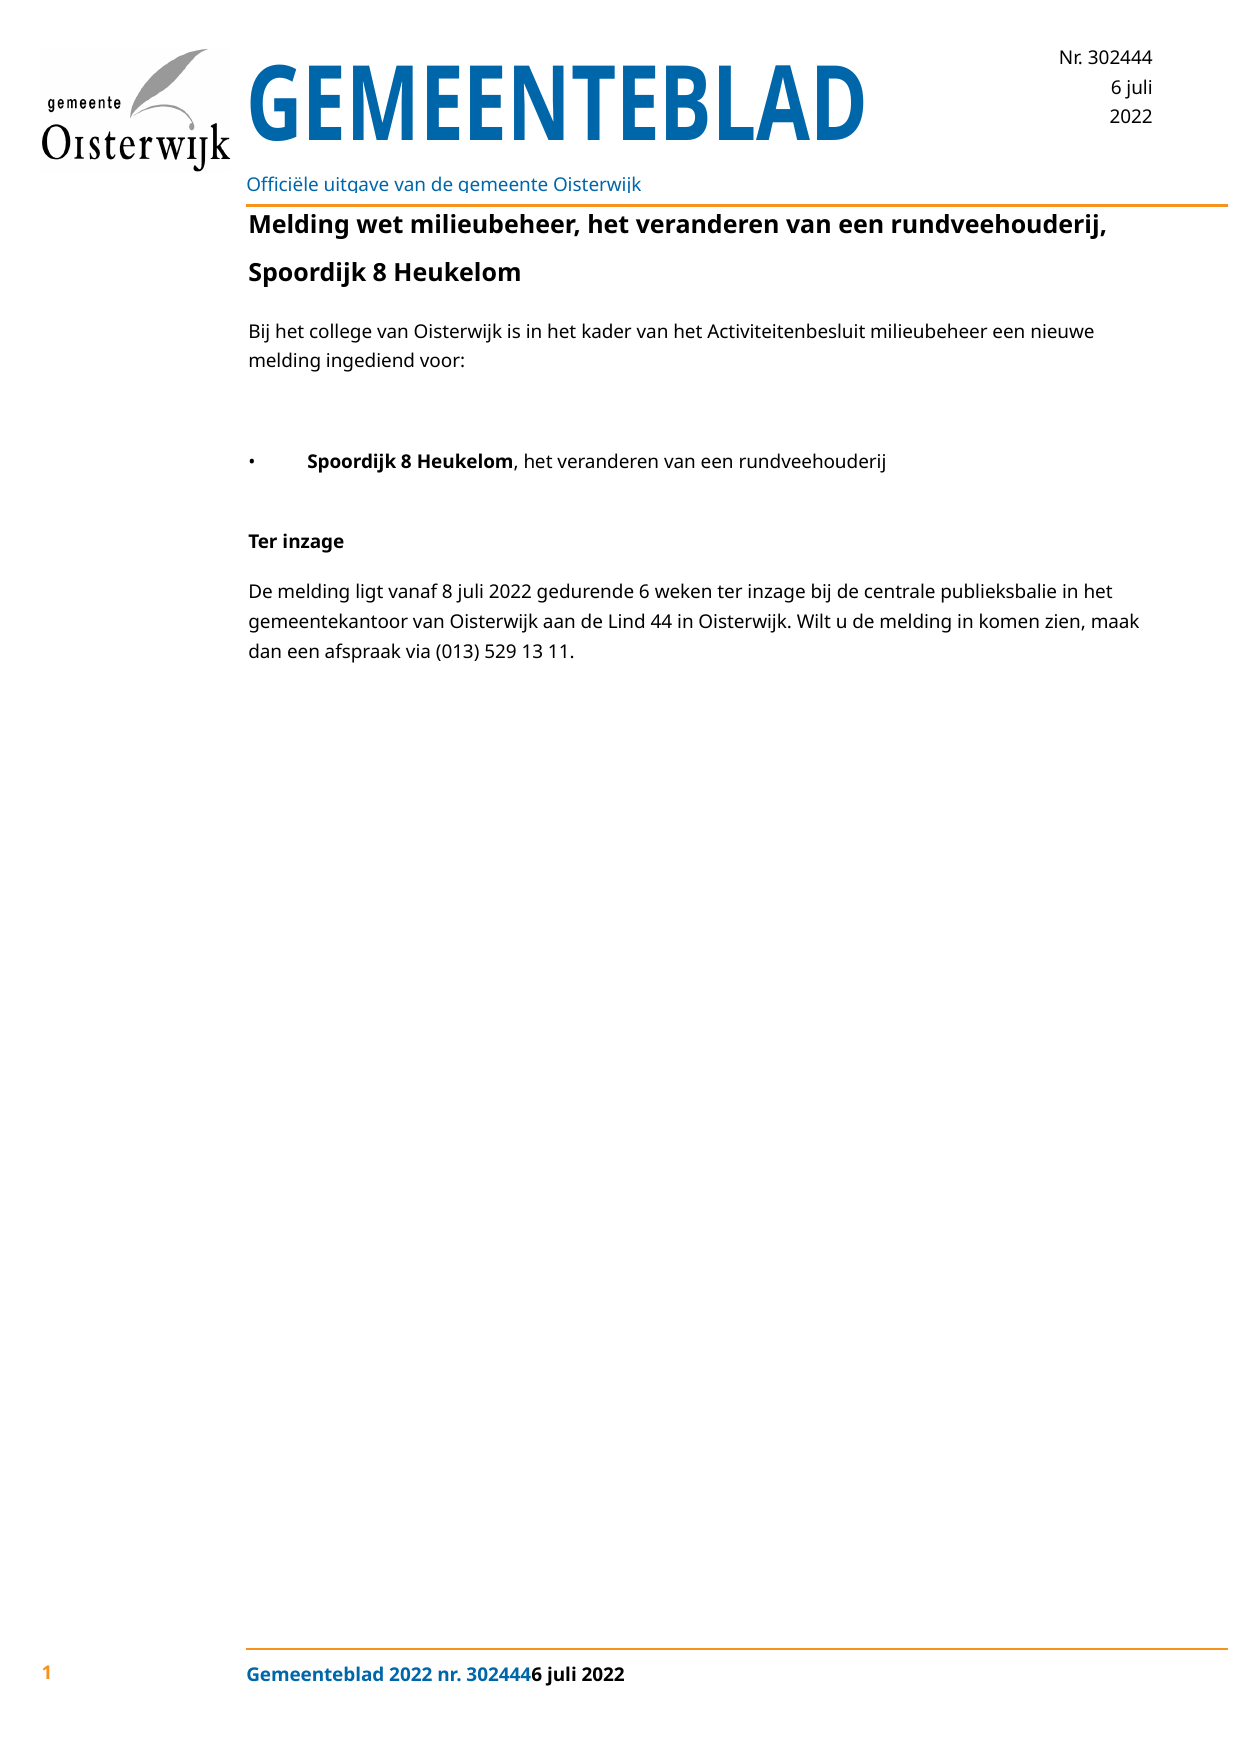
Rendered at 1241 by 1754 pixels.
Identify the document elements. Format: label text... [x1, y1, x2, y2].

text Melding wet milieubeheer, het veranderen van een rundveehouderij, Spoordijk 8 Heukelom [248, 207, 1152, 288]
list Spoordijk 8 Heukelom, het veranderen van een rundveehouderij [248, 448, 1152, 474]
picture [41, 47, 231, 172]
text De melding ligt vanaf 8 juli 2022 gedurende 6 weken ter inzage bij de centrale publieksbalie in het gemeentekantoor van Oisterwijk aan de Lind 44 in Oisterwijk. Wilt u de melding in komen zien, maak dan een afspraak via (013) 529 13 11. [248, 579, 1152, 664]
text Ter inzage [248, 528, 1152, 554]
text Bij het college van Oisterwijk is in het kader van het Activiteitenbesluit milieubeheer een nieuwe melding ingediend voor: [248, 318, 1152, 373]
